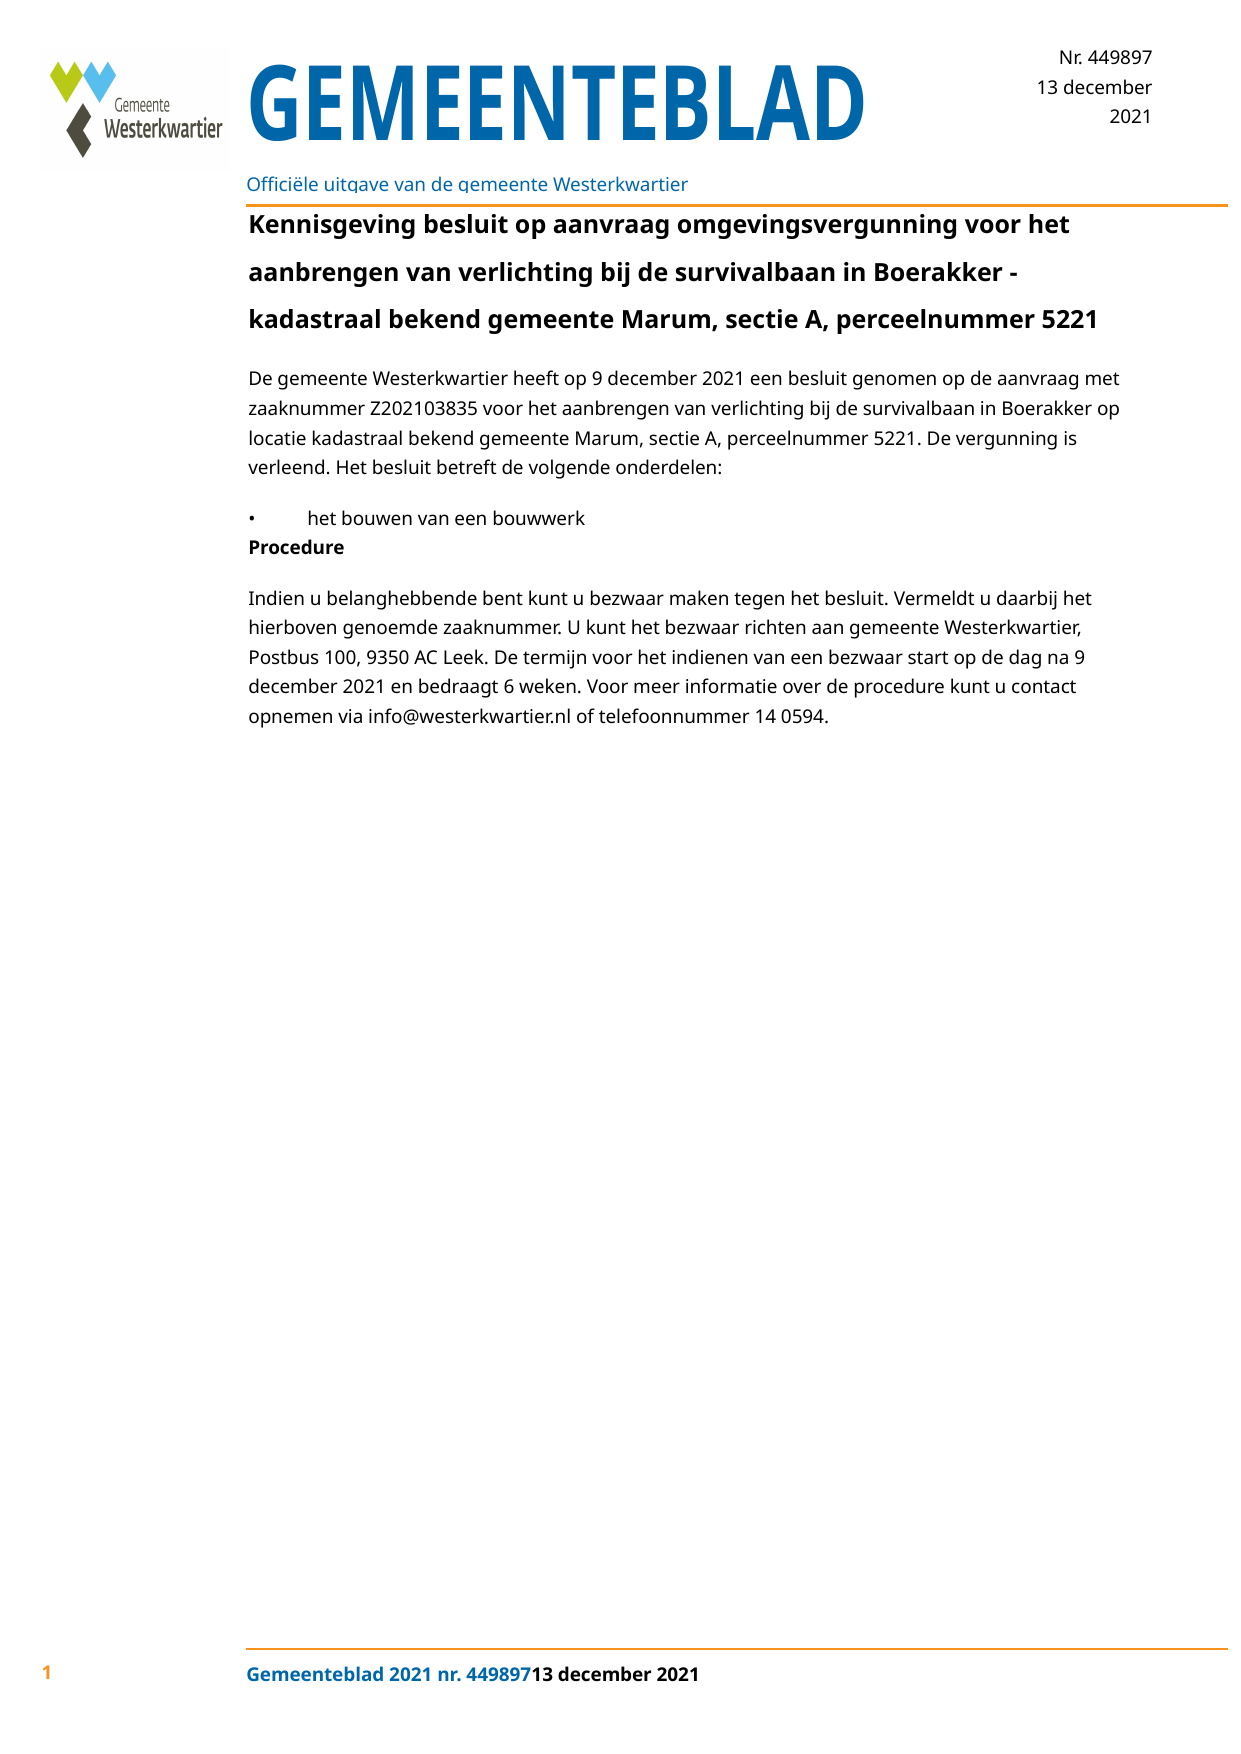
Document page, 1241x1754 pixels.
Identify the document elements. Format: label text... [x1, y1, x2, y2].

picture [41, 47, 231, 172]
text Kennisgeving besluit op aanvraag omgevingsvergunning voor het aanbrengen van verlichting bij de survivalbaan in Boerakker - kadastraal bekend gemeente Marum, sectie A, perceelnummer 5221 [248, 207, 1152, 336]
text De gemeente Westerkwartier heeft op 9 december 2021 een besluit genomen op de aanvraag met zaaknummer Z202103835 voor het aanbrengen van verlichting bij de survivalbaan in Boerakker op locatie kadastraal bekend gemeente Marum, sectie A, perceelnummer 5221. De vergunning is verleend. Het besluit betreft de volgende onderdelen: [248, 366, 1152, 480]
list het bouwen van een bouwwerk [248, 505, 1152, 530]
text Indien u belanghebbende bent kunt u bezwaar maken tegen het besluit. Vermeldt u daarbij het hierboven genoemde zaaknummer. U kunt het bezwaar richten aan gemeente Westerkwartier, Postbus 100, 9350 AC Leek. De termijn voor het indienen van een bezwaar start op de dag na 9 december 2021 en bedraagt 6 weken. Voor meer informatie over de procedure kunt u contact opnemen via info@westerkwartier.nl of telefoonnummer 14 0594. [248, 585, 1152, 729]
text Procedure [248, 534, 1152, 560]
